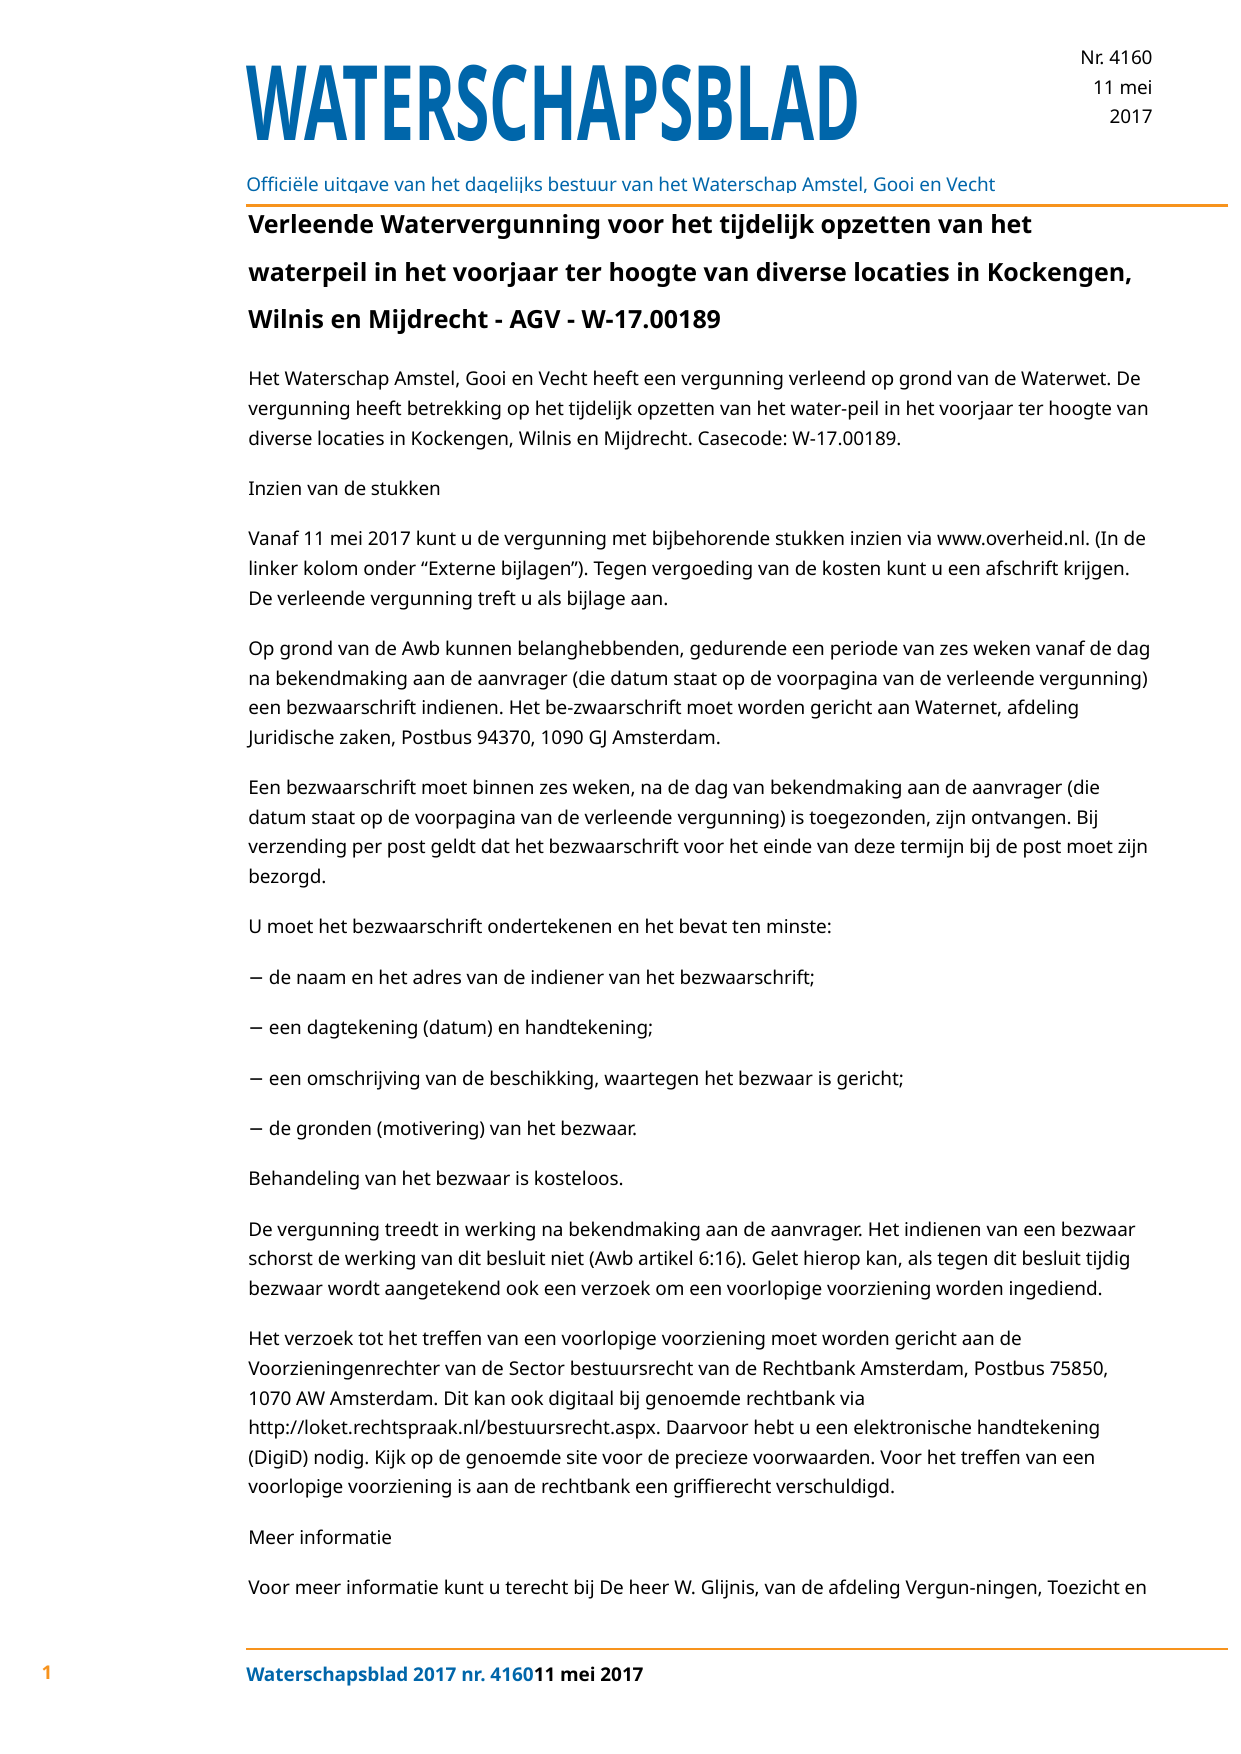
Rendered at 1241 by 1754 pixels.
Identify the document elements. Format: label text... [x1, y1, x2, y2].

text Inzien van de stukken [248, 475, 1152, 501]
text Behandeling van het bezwaar is kosteloos. [248, 1166, 1152, 1191]
text De vergunning treedt in werking na bekendmaking aan de aanvrager. Het indienen van een bezwaar schorst de werking van dit besluit niet (Awb artikel 6:16). Gelet hierop kan, als tegen dit besluit tijdig bezwaar wordt aangetekend ook een verzoek om een voorlopige voorziening worden ingediend. [248, 1216, 1152, 1301]
text Een bezwaarschrift moet binnen zes weken, na de dag van bekendmaking aan de aanvrager (die datum staat op de voorpagina van de verleende vergunning) is toegezonden, zijn ontvangen. Bij verzending per post geldt dat het bezwaarschrift voor het einde van deze termijn bij de post moet zijn bezorgd. [248, 774, 1152, 889]
text − een dagtekening (datum) en handtekening; [248, 1014, 1152, 1040]
text Het verzoek tot het treffen van een voorlopige voorziening moet worden gericht aan de Voorzieningenrechter van de Sector bestuursrecht van de Rechtbank Amsterdam, Postbus 75850, 1070 AW Amsterdam. Dit kan ook digitaal bij genoemde rechtbank via http://loket.rechtspraak.nl/bestuursrecht.aspx. Daarvoor hebt u een elektronische handtekening (DigiD) nodig. Kijk op de genoemde site voor de precieze voorwaarden. Voor het treffen van een voorlopige voorziening is aan de rechtbank een griffierecht verschuldigd. [248, 1326, 1152, 1499]
text U moet het bezwaarschrift ondertekenen en het bevat ten minste: [248, 913, 1152, 939]
text Meer informatie [248, 1524, 1152, 1549]
text − een omschrijving van de beschikking, waartegen het bezwaar is gericht; [248, 1065, 1152, 1090]
text − de naam en het adres van de indiener van het bezwaarschrift; [248, 964, 1152, 989]
text − de gronden (motivering) van het bezwaar. [248, 1115, 1152, 1141]
text Op grond van de Awb kunnen belanghebbenden, gedurende een periode van zes weken vanaf de dag na bekendmaking aan de aanvrager (die datum staat op de voorpagina van de verleende vergunning) een bezwaarschrift indienen. Het be-zwaarschrift moet worden gericht aan Waternet, afdeling Juridische zaken, Postbus 94370, 1090 GJ Amsterdam. [248, 635, 1152, 749]
text Voor meer informatie kunt u terecht bij De heer W. Glijnis, van de afdeling Vergun-ningen, Toezicht en [248, 1574, 1152, 1600]
picture [41, 47, 231, 172]
text Het Waterschap Amstel, Gooi en Vecht heeft een vergunning verleend op grond van de Waterwet. De vergunning heeft betrekking op het tijdelijk opzetten van het water-peil in het voorjaar ter hoogte van diverse locaties in Kockengen, Wilnis en Mijdrecht. Casecode: W-17.00189. [248, 366, 1152, 450]
text Verleende Watervergunning voor het tijdelijk opzetten van het waterpeil in het voorjaar ter hoogte van diverse locaties in Kockengen, Wilnis en Mijdrecht - AGV - W-17.00189 [248, 207, 1152, 336]
text Vanaf 11 mei 2017 kunt u de vergunning met bijbehorende stukken inzien via www.overheid.nl. (In de linker kolom onder “Externe bijlagen”). Tegen vergoeding van de kosten kunt u een afschrift krijgen. De verleende vergunning treft u als bijlage aan. [248, 526, 1152, 610]
